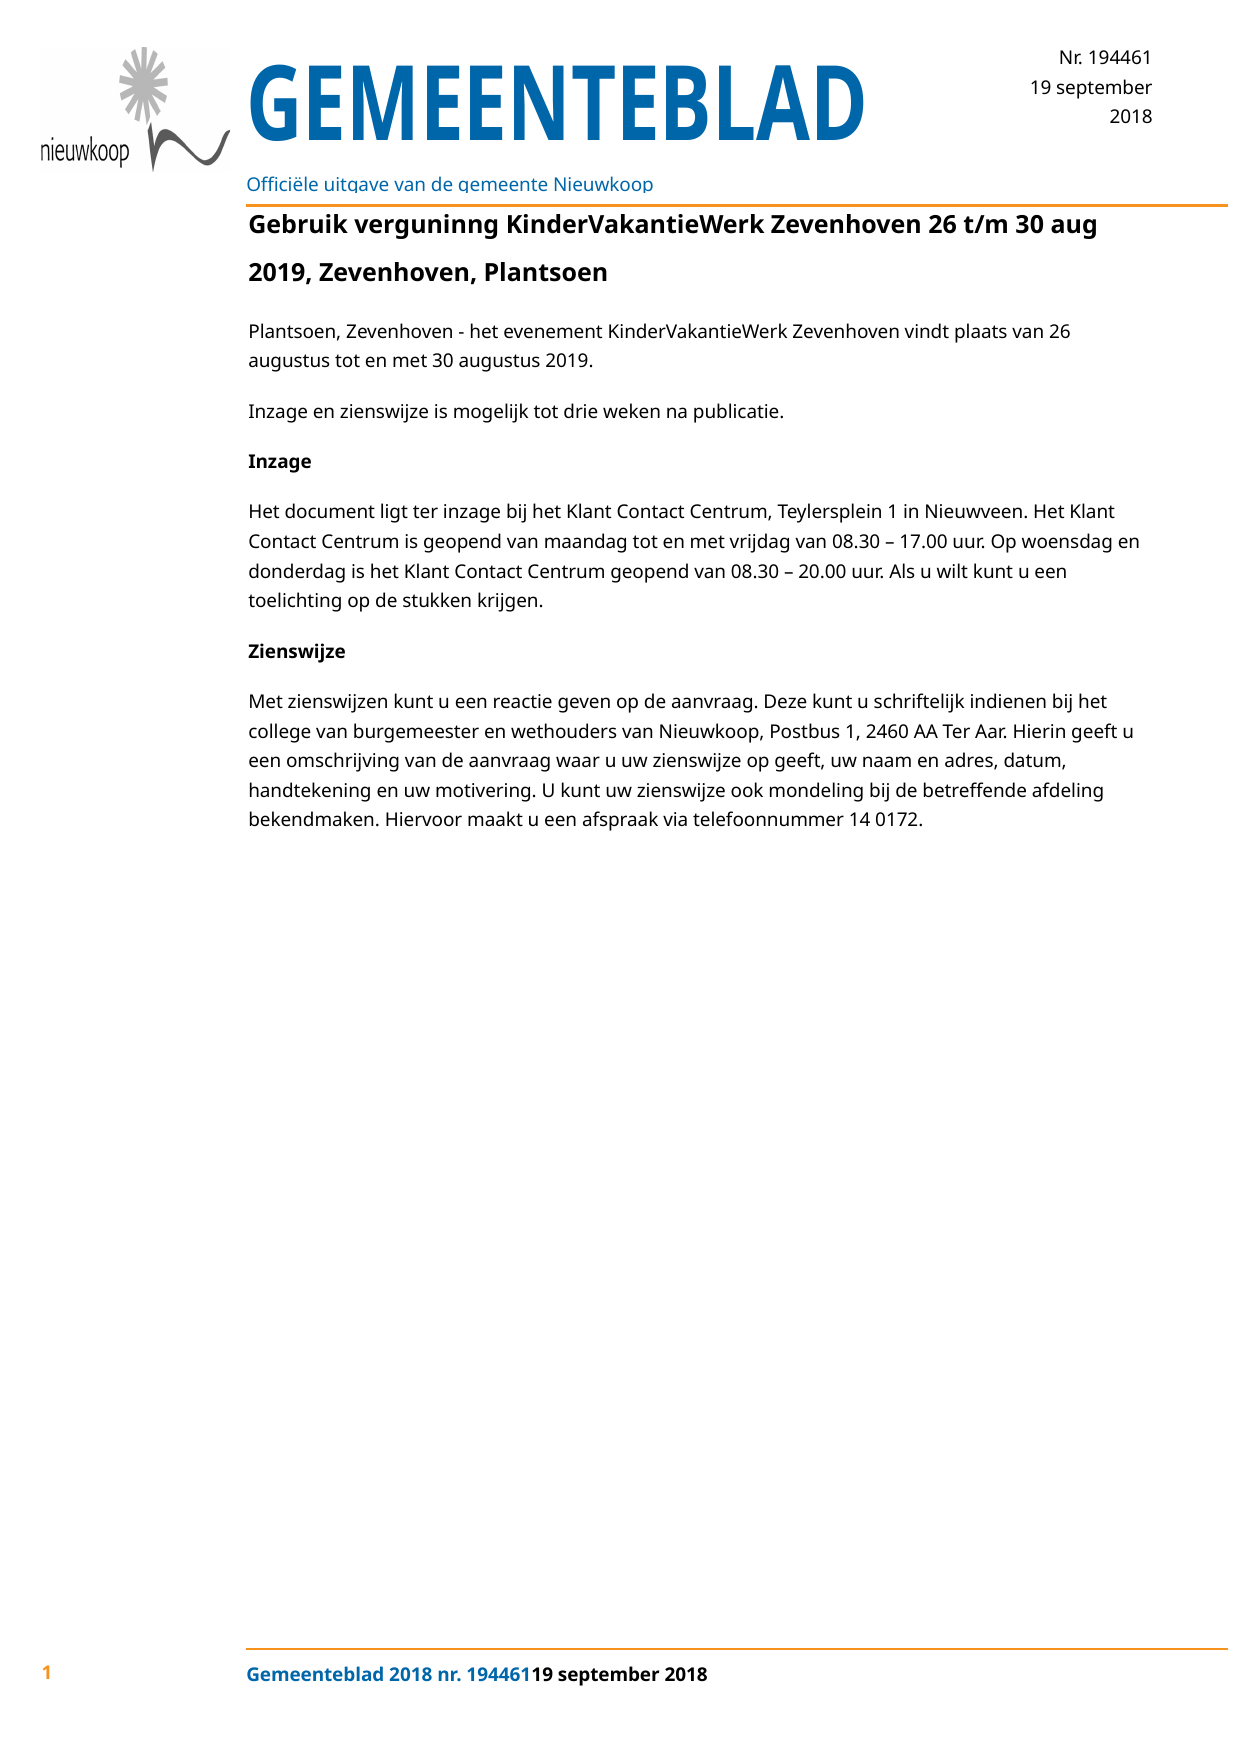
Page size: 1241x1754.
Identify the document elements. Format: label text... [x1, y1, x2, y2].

picture [41, 47, 231, 172]
text Inzage [248, 448, 1152, 474]
text Plantsoen, Zevenhoven - het evenement KinderVakantieWerk Zevenhoven vindt plaats van 26 augustus tot en met 30 augustus 2019. [248, 318, 1152, 373]
text Het document ligt ter inzage bij het Klant Contact Centrum, Teylersplein 1 in Nieuwveen. Het Klant Contact Centrum is geopend van maandag tot en met vrijdag van 08.30 – 17.00 uur. Op woensdag en donderdag is het Klant Contact Centrum geopend van 08.30 – 20.00 uur. Als u wilt kunt u een toelichting op de stukken krijgen. [248, 499, 1152, 613]
text Gebruik verguninng KinderVakantieWerk Zevenhoven 26 t/m 30 aug 2019, Zevenhoven, Plantsoen [248, 207, 1152, 288]
text Zienswijze [248, 638, 1152, 664]
text Met zienswijzen kunt u een reactie geven op de aanvraag. Deze kunt u schriftelijk indienen bij het college van burgemeester en wethouders van Nieuwkoop, Postbus 1, 2460 AA Ter Aar. Hierin geeft u een omschrijving van de aanvraag waar u uw zienswijze op geeft, uw naam en adres, datum, handtekening en uw motivering. U kunt uw zienswijze ook mondeling bij de betreffende afdeling bekendmaken. Hiervoor maakt u een afspraak via telefoonnummer 14 0172. [248, 688, 1152, 832]
text Inzage en zienswijze is mogelijk tot drie weken na publicatie. [248, 398, 1152, 424]
